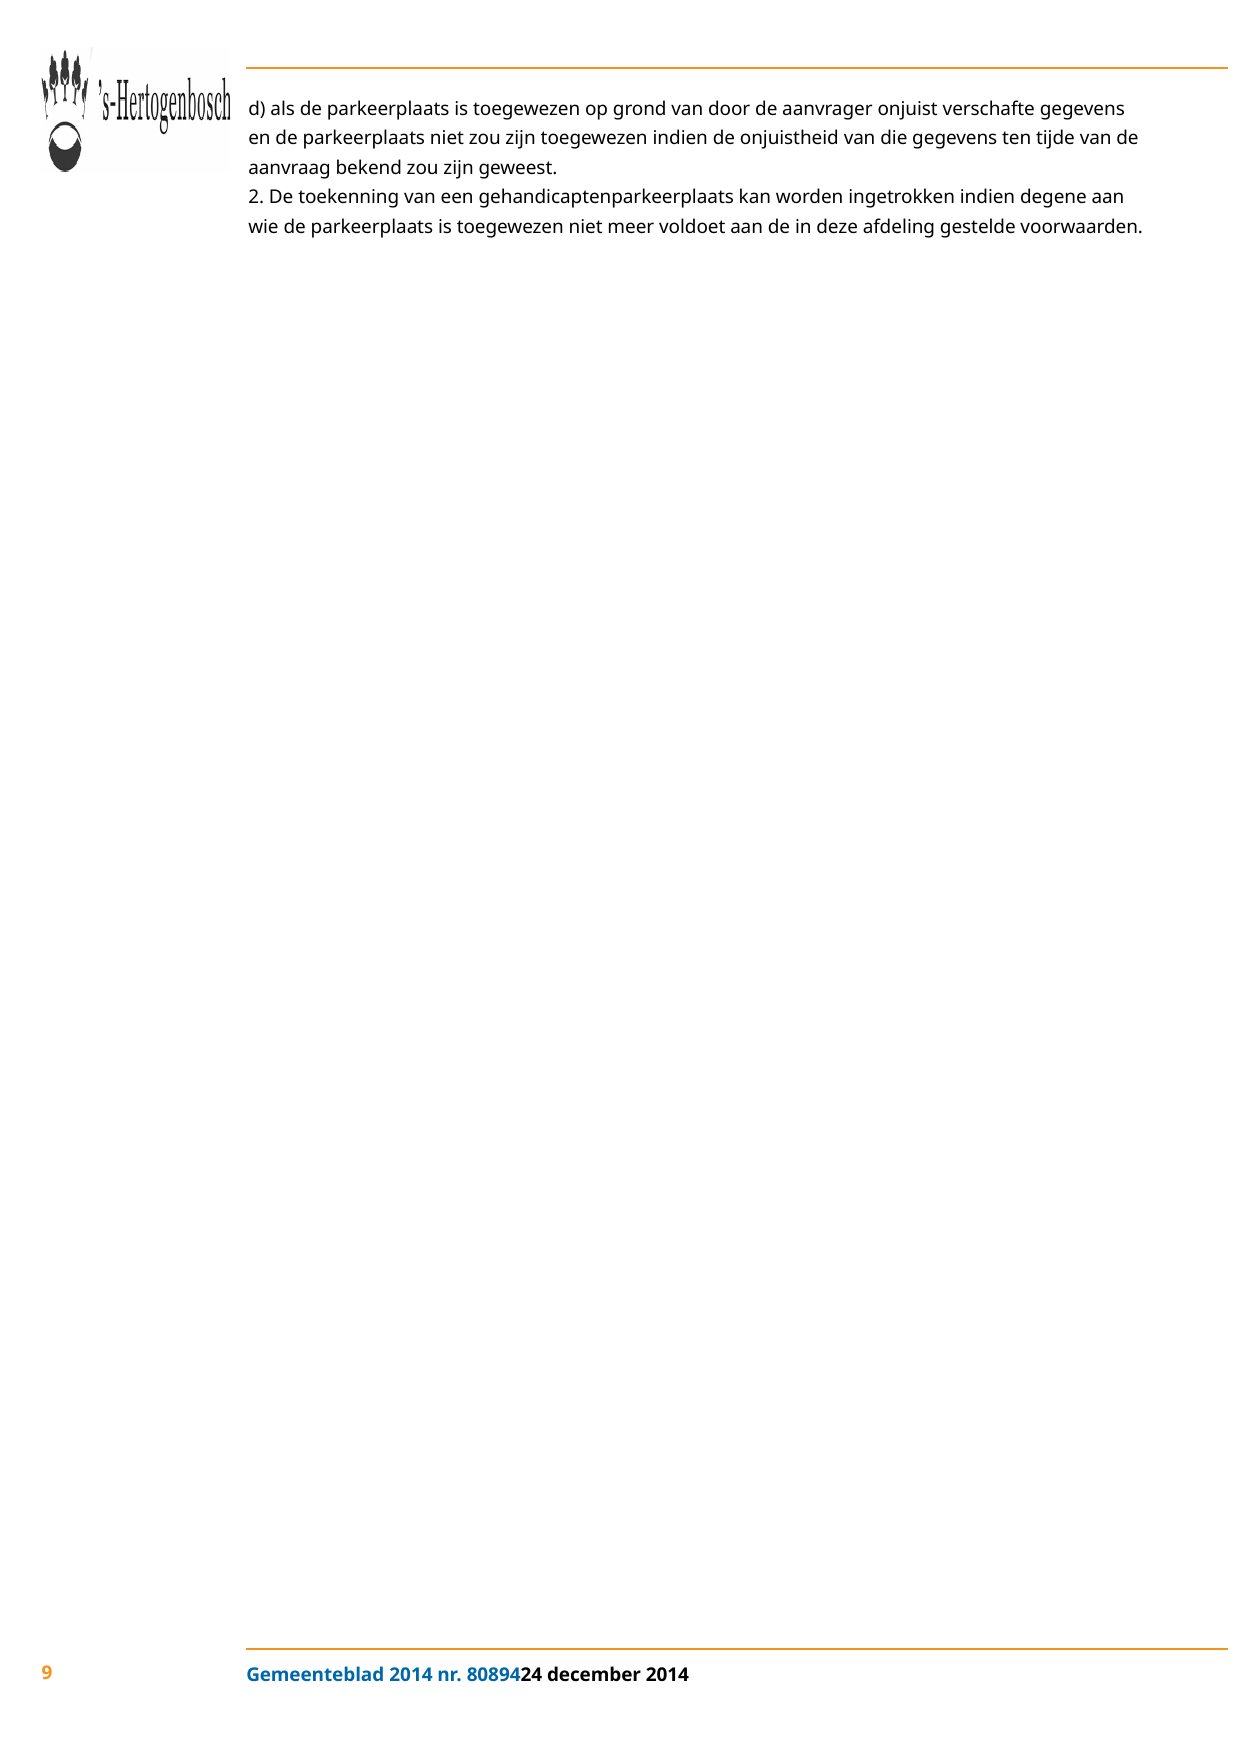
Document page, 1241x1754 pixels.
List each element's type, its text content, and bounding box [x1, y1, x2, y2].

picture [41, 47, 231, 172]
text 2. De toekenning van een gehandicaptenparkeerplaats kan worden ingetrokken indien degene aan wie de parkeerplaats is toegewezen niet meer voldoet aan de in deze afdeling gestelde voorwaarden. [248, 183, 1152, 239]
text d) als de parkeerplaats is toegewezen op grond van door de aanvrager onjuist verschafte gegevens en de parkeerplaats niet zou zijn toegewezen indien de onjuistheid van die gegevens ten tijde van de aanvraag bekend zou zijn geweest. [248, 95, 1152, 180]
